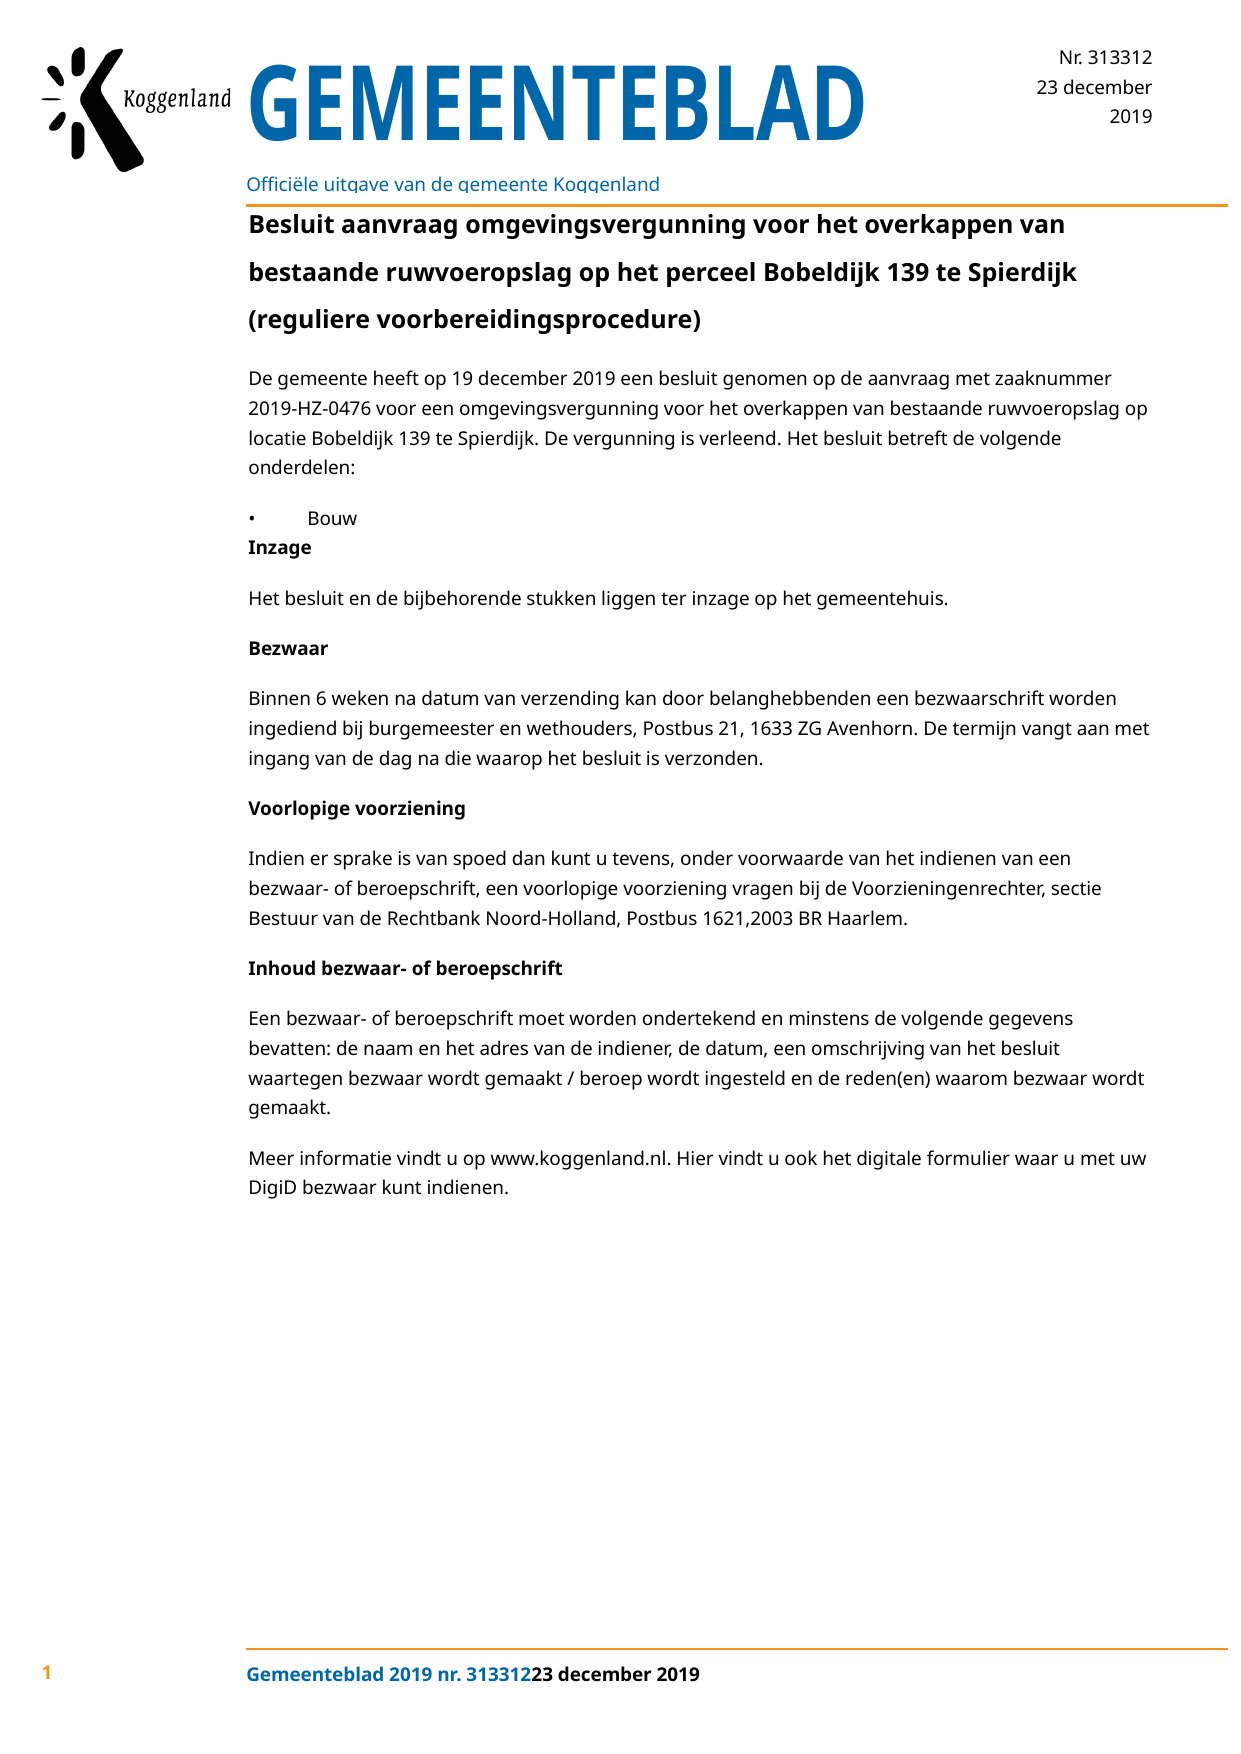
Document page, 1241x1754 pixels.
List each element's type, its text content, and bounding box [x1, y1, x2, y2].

text Besluit aanvraag omgevingsvergunning voor het overkappen van bestaande ruwvoeropslag op het perceel Bobeldijk 139 te Spierdijk (reguliere voorbereidingsprocedure) [248, 207, 1152, 336]
text Binnen 6 weken na datum van verzending kan door belanghebbenden een bezwaarschrift worden ingediend bij burgemeester en wethouders, Postbus 21, 1633 ZG Avenhorn. De termijn vangt aan met ingang van de dag na die waarop het besluit is verzonden. [248, 686, 1152, 770]
text Inzage [248, 534, 1152, 560]
text Het besluit en de bijbehorende stukken liggen ter inzage op het gemeentehuis. [248, 585, 1152, 610]
text Meer informatie vindt u op www.koggenland.nl. Hier vindt u ook het digitale formulier waar u met uw DigiD bezwaar kunt indienen. [248, 1145, 1152, 1200]
text Voorlopige voorziening [248, 795, 1152, 821]
text Een bezwaar- of beroepschrift moet worden ondertekend en minstens de volgende gegevens bevatten: de naam en het adres van de indiener, de datum, een omschrijving van het besluit waartegen bezwaar wordt gemaakt / beroep wordt ingesteld en de reden(en) waarom bezwaar wordt gemaakt. [248, 1006, 1152, 1120]
text Inhoud bezwaar- of beroepschrift [248, 955, 1152, 981]
text Bezwaar [248, 635, 1152, 661]
text De gemeente heeft op 19 december 2019 een besluit genomen op de aanvraag met zaaknummer 2019-HZ-0476 voor een omgevingsvergunning voor het overkappen van bestaande ruwvoeropslag op locatie Bobeldijk 139 te Spierdijk. De vergunning is verleend. Het besluit betreft de volgende onderdelen: [248, 366, 1152, 480]
picture [41, 47, 231, 172]
list Bouw [248, 505, 1152, 530]
text Indien er sprake is van spoed dan kunt u tevens, onder voorwaarde van het indienen van een bezwaar- of beroepschrift, een voorlopige voorziening vragen bij de Voorzieningenrechter, sectie Bestuur van de Rechtbank Noord-Holland, Postbus 1621,2003 BR Haarlem. [248, 846, 1152, 930]
